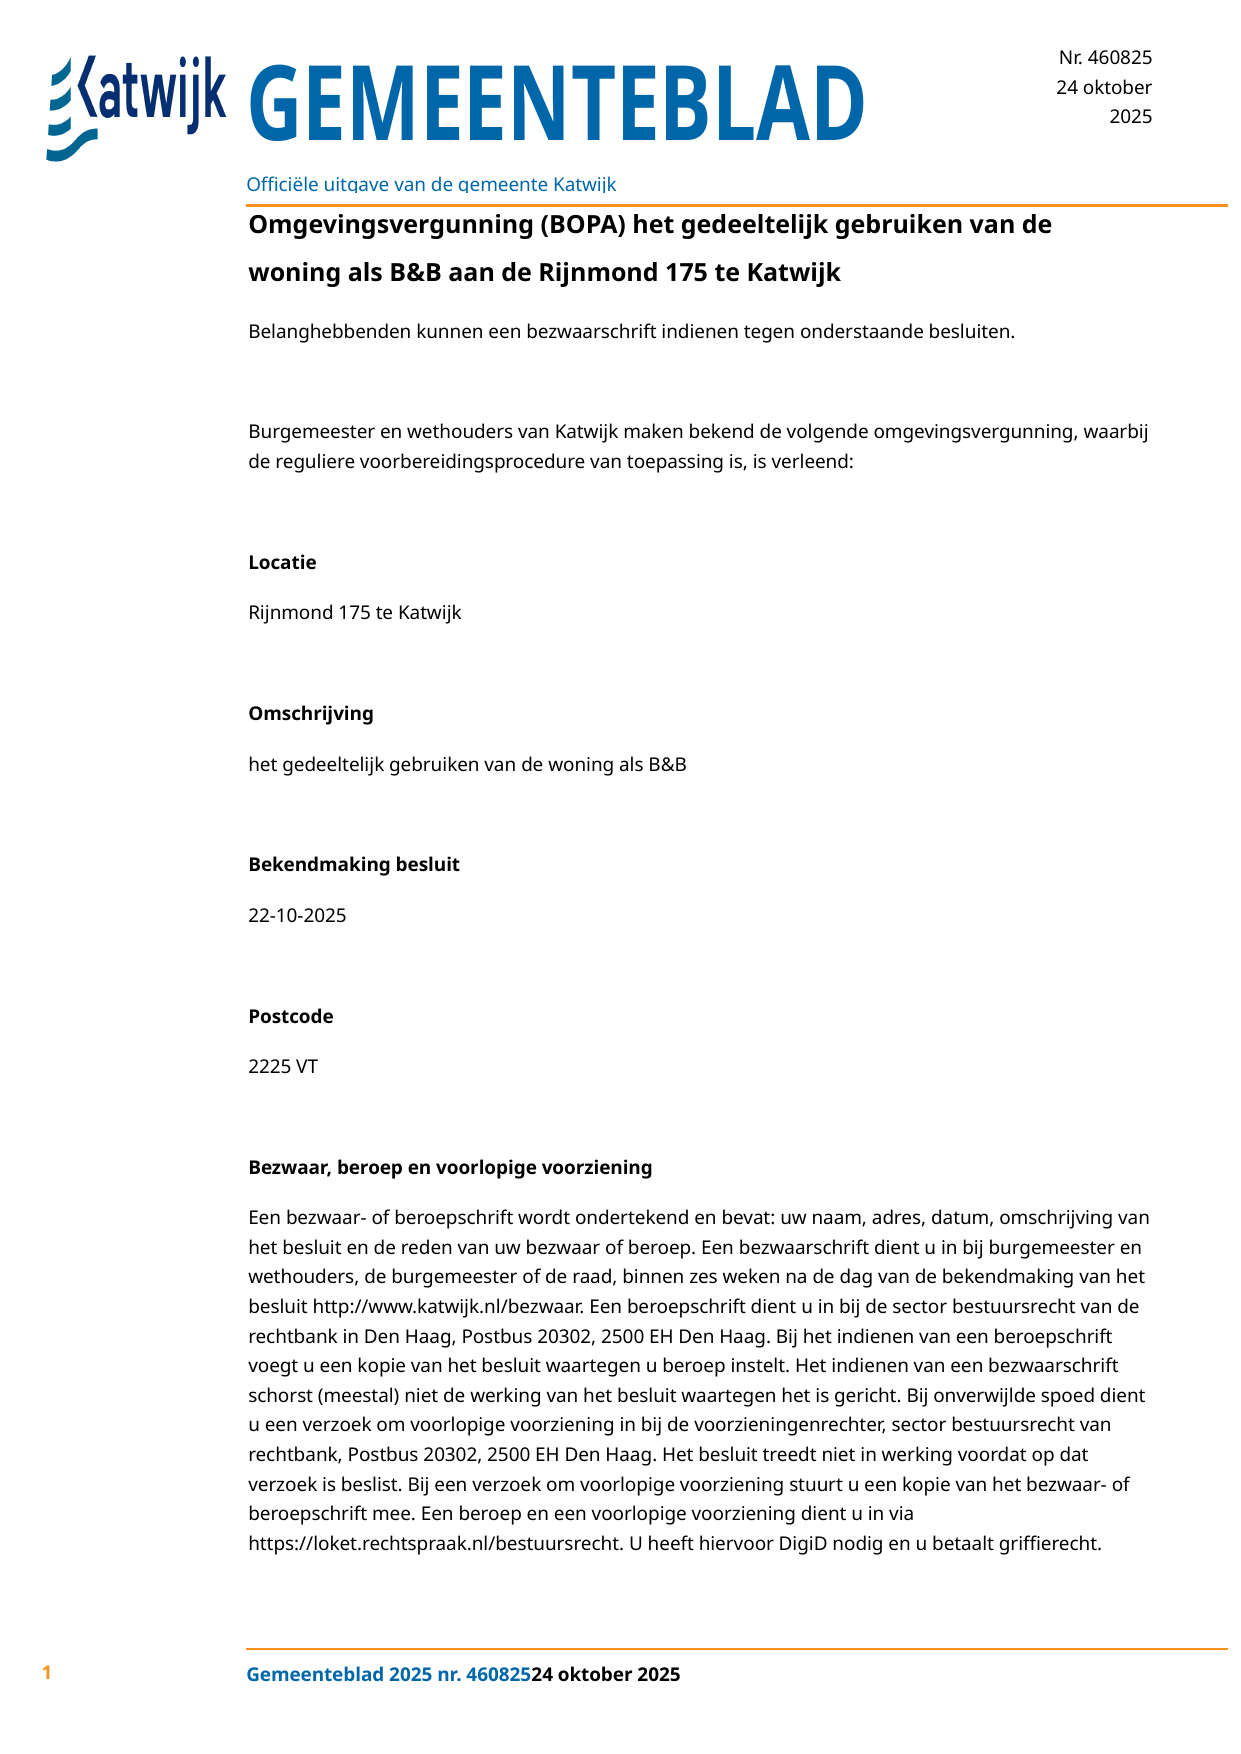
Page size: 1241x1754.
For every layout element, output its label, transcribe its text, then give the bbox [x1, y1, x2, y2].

text Omschrijving [248, 700, 1152, 726]
text Een bezwaar- of beroepschrift wordt ondertekend en bevat: uw naam, adres, datum, omschrijving van het besluit en de reden van uw bezwaar of beroep. Een bezwaarschrift dient u in bij burgemeester en wethouders, de burgemeester of de raad, binnen zes weken na de dag van de bekendmaking van het besluit http://www.katwijk.nl/bezwaar. Een beroepschrift dient u in bij de sector bestuursrecht van de rechtbank in Den Haag, Postbus 20302, 2500 EH Den Haag. Bij het indienen van een beroepschrift voegt u een kopie van het besluit waartegen u beroep instelt. Het indienen van een bezwaarschrift schorst (meestal) niet de werking van het besluit waartegen het is gericht. Bij onverwijlde spoed dient u een verzoek om voorlopige voorziening in bij de voorzieningenrechter, sector bestuursrecht van rechtbank, Postbus 20302, 2500 EH Den Haag. Het besluit treedt niet in werking voordat op dat verzoek is beslist. Bij een verzoek om voorlopige voorziening stuurt u een kopie van het bezwaar- of beroepschrift mee. Een beroep en een voorlopige voorziening dient u in via https://loket.rechtspraak.nl/bestuursrecht. U heeft hiervoor DigiD nodig en u betaalt griffierecht. [248, 1204, 1152, 1556]
text 2225 VT [248, 1053, 1152, 1079]
text Bekendmaking besluit [248, 852, 1152, 877]
text Postcode [248, 1003, 1152, 1029]
text Omgevingsvergunning (BOPA) het gedeeltelijk gebruiken van de woning als B&B aan de Rijnmond 175 te Katwijk [248, 207, 1152, 288]
text Locatie [248, 549, 1152, 575]
text het gedeeltelijk gebruiken van de woning als B&B [248, 751, 1152, 777]
text Rijnmond 175 te Katwijk [248, 599, 1152, 625]
text Burgemeester en wethouders van Katwijk maken bekend de volgende omgevingsvergunning, waarbij de reguliere voorbereidingsprocedure van toepassing is, is verleend: [248, 419, 1152, 474]
text 22-10-2025 [248, 902, 1152, 928]
text Belanghebbenden kunnen een bezwaarschrift indienen tegen onderstaande besluiten. [248, 318, 1152, 344]
picture [41, 47, 231, 172]
text Bezwaar, beroep en voorlopige voorziening [248, 1154, 1152, 1180]
